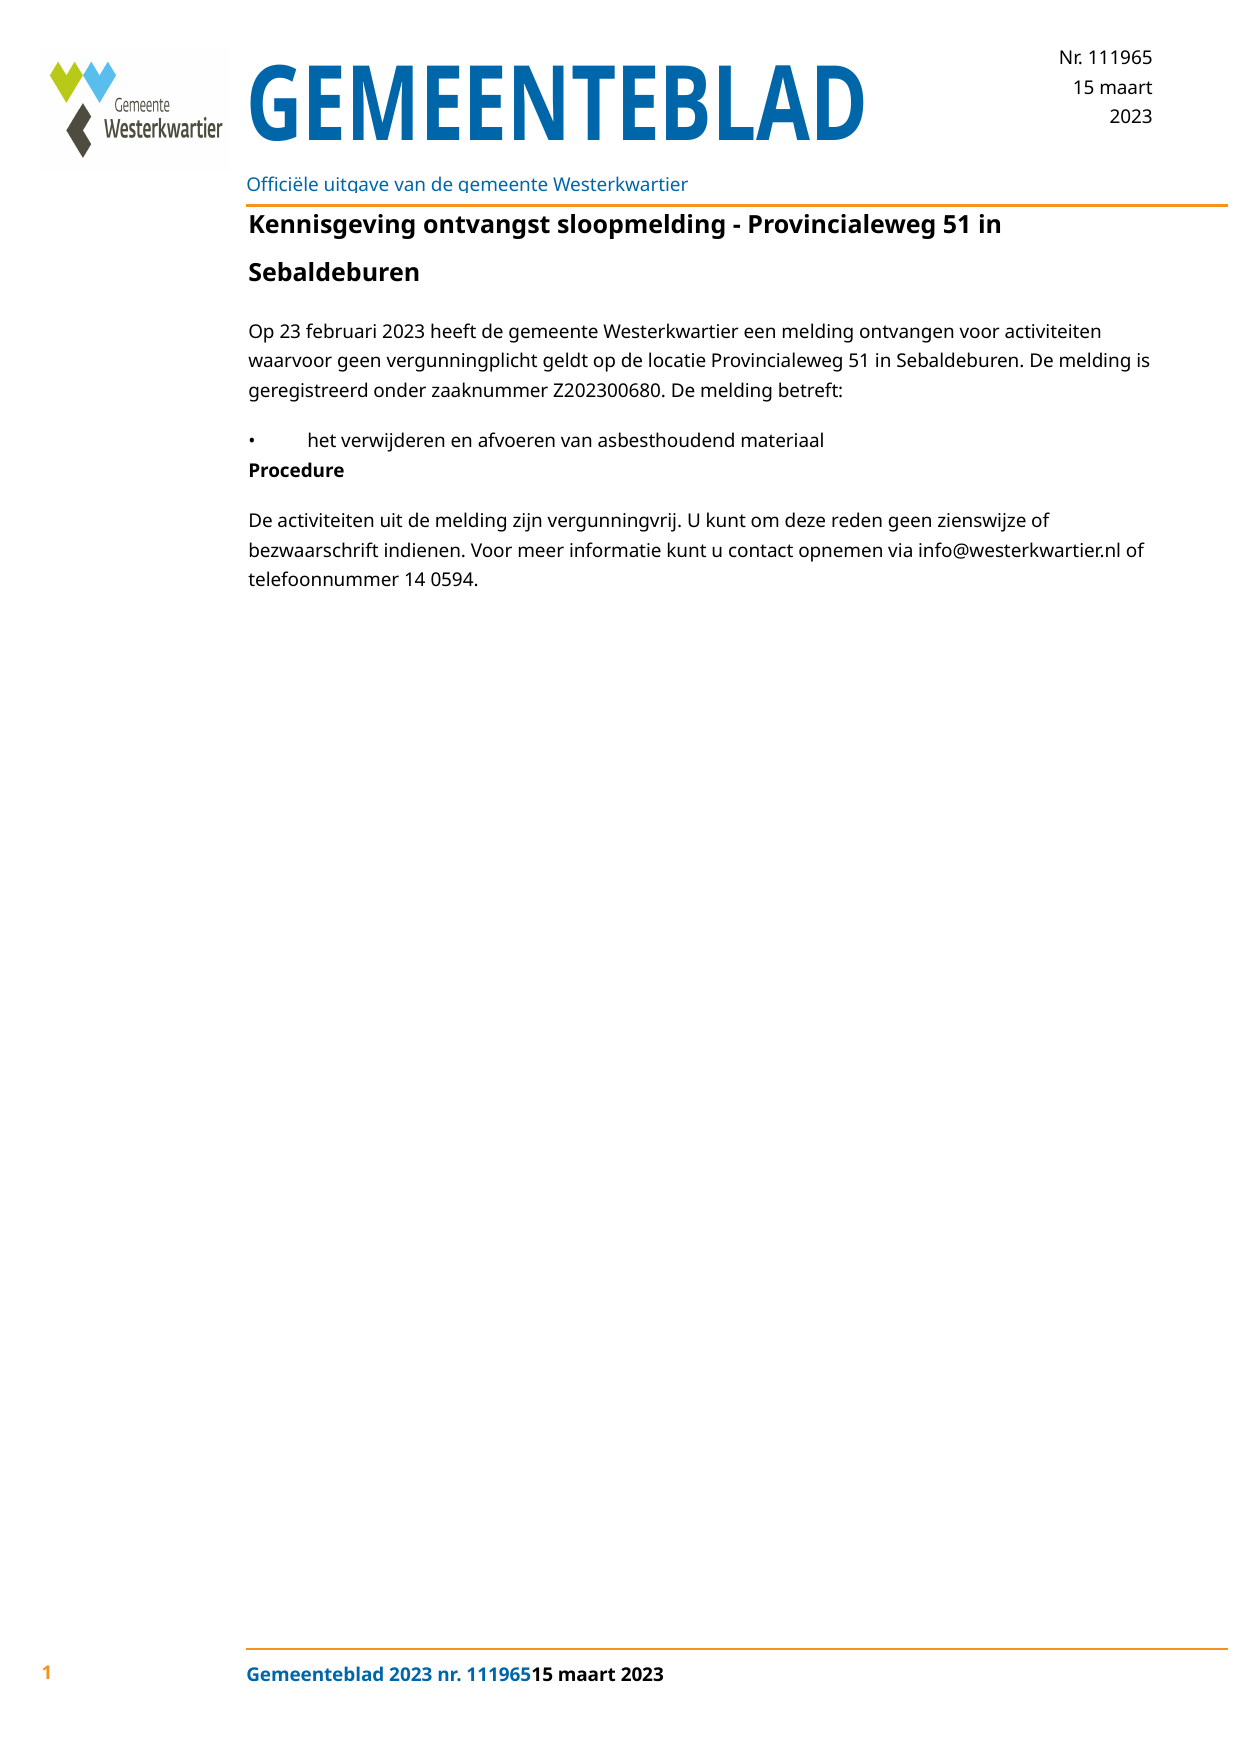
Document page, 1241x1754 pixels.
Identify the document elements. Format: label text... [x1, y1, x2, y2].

text Op 23 februari 2023 heeft de gemeente Westerkwartier een melding ontvangen voor activiteiten waarvoor geen vergunningplicht geldt op de locatie Provincialeweg 51 in Sebaldeburen. De melding is geregistreerd onder zaaknummer Z202300680. De melding betreft: [248, 318, 1152, 403]
list het verwijderen en afvoeren van asbesthoudend materiaal [248, 427, 1152, 453]
text Kennisgeving ontvangst sloopmelding - Provincialeweg 51 in Sebaldeburen [248, 207, 1152, 288]
text De activiteiten uit de melding zijn vergunningvrij. U kunt om deze reden geen zienswijze of bezwaarschrift indienen. Voor meer informatie kunt u contact opnemen via info@westerkwartier.nl of telefoonnummer 14 0594. [248, 507, 1152, 592]
picture [41, 47, 231, 172]
text Procedure [248, 457, 1152, 483]
